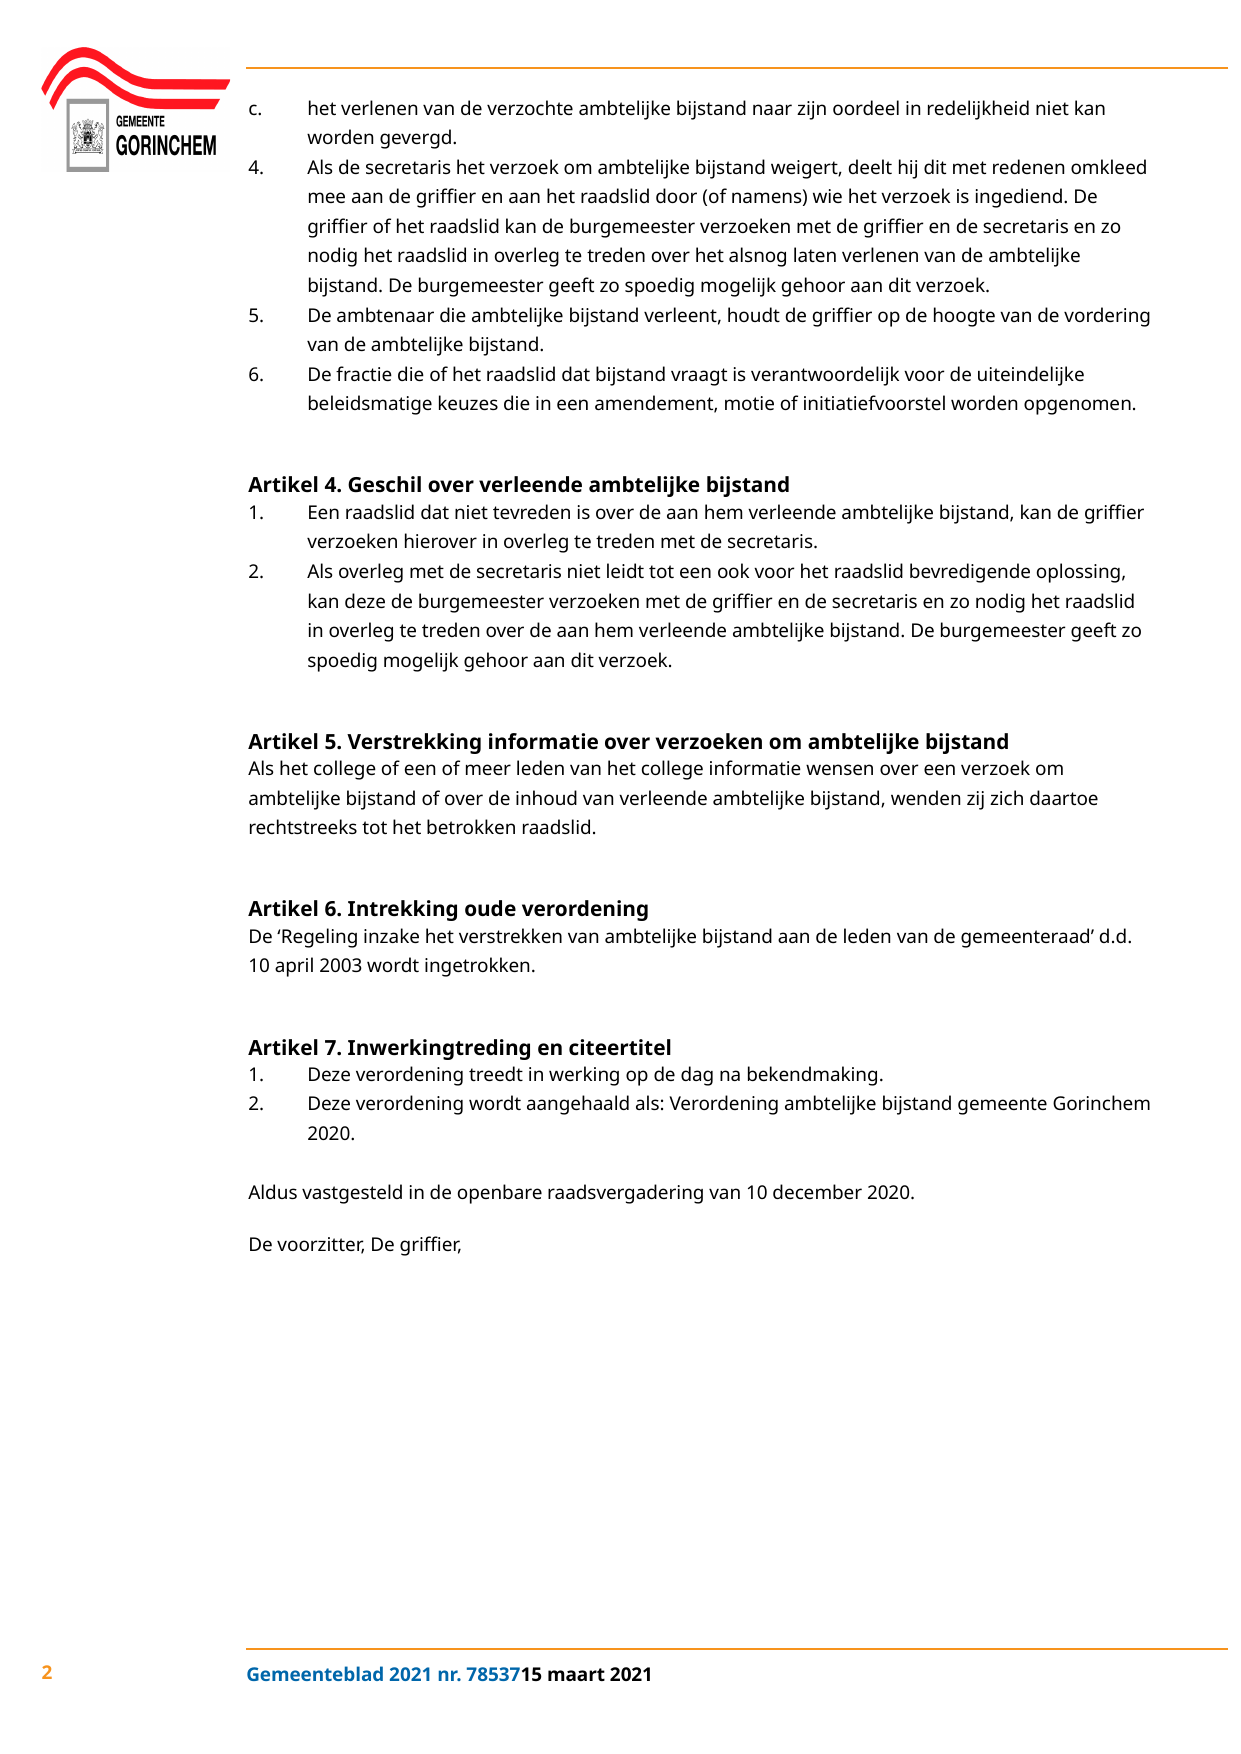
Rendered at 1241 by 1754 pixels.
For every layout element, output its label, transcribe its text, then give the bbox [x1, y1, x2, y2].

list De ambtenaar die ambtelijke bijstand verleent, houdt de griffier op de hoogte van de vordering van de ambtelijke bijstand. [248, 302, 1152, 357]
text Als het college of een of meer leden van het college informatie wensen over een verzoek om ambtelijke bijstand of over de inhoud van verleende ambtelijke bijstand, wenden zij zich daartoe rechtstreeks tot het betrokken raadslid. [248, 755, 1152, 840]
text Artikel 7. Inwerkingtreding en citeertitel [248, 1033, 1152, 1061]
text Artikel 6. Intrekking oude verordening [248, 894, 1152, 923]
list Een raadslid dat niet tevreden is over de aan hem verleende ambtelijke bijstand, kan de griffier verzoeken hierover in overleg te treden met de secretaris. [248, 499, 1152, 554]
text De voorzitter, De griffier, [248, 1231, 1152, 1257]
text Artikel 4. Geschil over verleende ambtelijke bijstand [248, 471, 1152, 499]
list Deze verordening wordt aangehaald als: Verordening ambtelijke bijstand gemeente Gorinchem 2020. [248, 1091, 1152, 1146]
list Deze verordening treedt in werking op de dag na bekendmaking. [248, 1061, 1152, 1087]
list De fractie die of het raadslid dat bijstand vraagt is verantwoordelijk voor de uiteindelijke beleidsmatige keuzes die in een amendement, motie of initiatiefvoorstel worden opgenomen. [248, 361, 1152, 416]
list Als overleg met de secretaris niet leidt tot een ook voor het raadslid bevredigende oplossing, kan deze de burgemeester verzoeken met de griffier en de secretaris en zo nodig het raadslid in overleg te treden over de aan hem verleende ambtelijke bijstand. De burgemeester geeft zo spoedig mogelijk gehoor aan dit verzoek. [248, 558, 1152, 673]
picture [41, 47, 231, 172]
list het verlenen van de verzochte ambtelijke bijstand naar zijn oordeel in redelijkheid niet kan worden gevergd. [248, 95, 1152, 150]
text De ‘Regeling inzake het verstrekken van ambtelijke bijstand aan de leden van de gemeenteraad’ d.d. 10 april 2003 wordt ingetrokken. [248, 923, 1152, 978]
text Artikel 5. Verstrekking informatie over verzoeken om ambtelijke bijstand [248, 727, 1152, 755]
text Aldus vastgesteld in de openbare raadsvergadering van 10 december 2020. [248, 1179, 1152, 1205]
list Als de secretaris het verzoek om ambtelijke bijstand weigert, deelt hij dit met redenen omkleed mee aan de griffier en aan het raadslid door (of namens) wie het verzoek is ingediend. De griffier of het raadslid kan de burgemeester verzoeken met de griffier en de secretaris en zo nodig het raadslid in overleg te treden over het alsnog laten verlenen van de ambtelijke bijstand. De burgemeester geeft zo spoedig mogelijk gehoor aan dit verzoek. [248, 154, 1152, 298]
